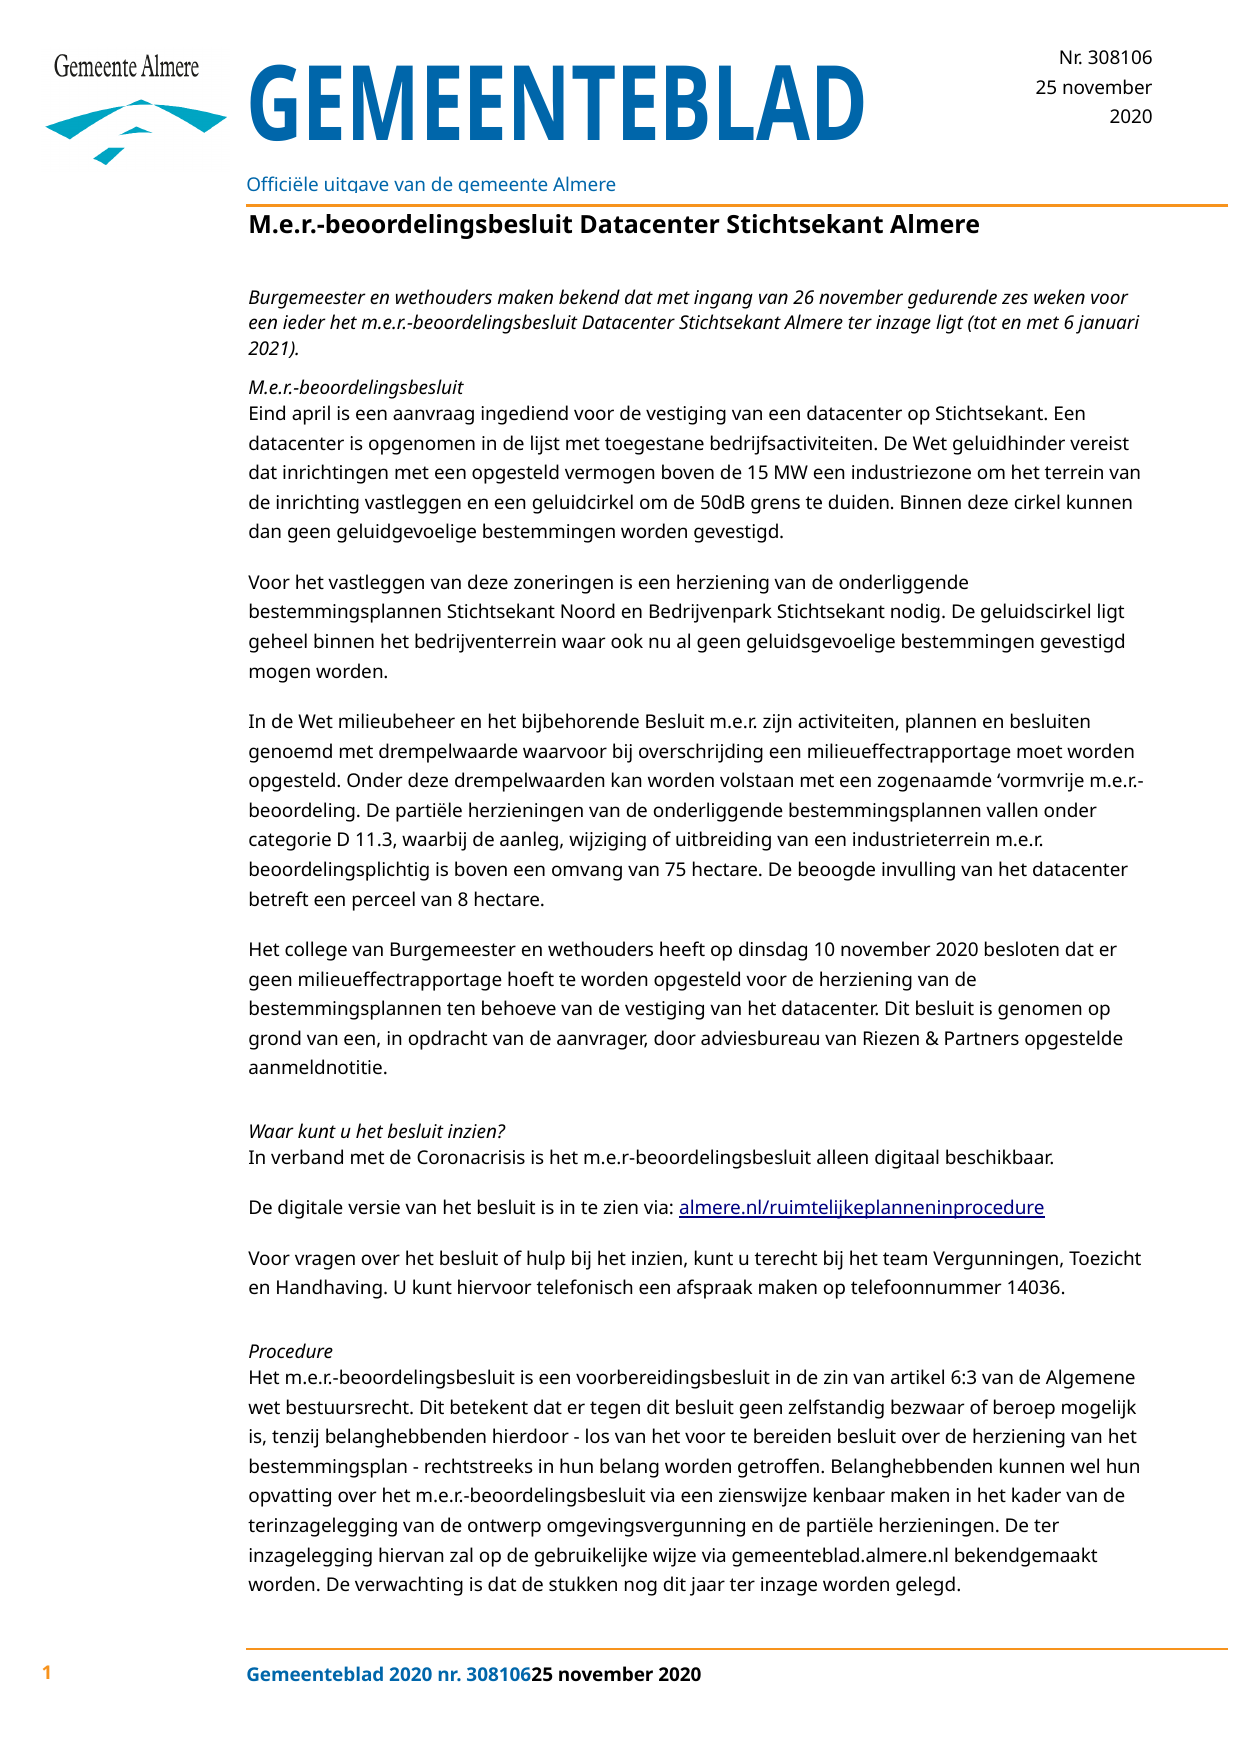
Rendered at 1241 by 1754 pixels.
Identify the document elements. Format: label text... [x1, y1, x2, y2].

text M.e.r.-beoordelingsbesluit Datacenter Stichtsekant Almere [248, 207, 1152, 241]
text Voor vragen over het besluit of hulp bij het inzien, kunt u terecht bij het team Vergunningen, Toezicht en Handhaving. U kunt hiervoor telefonisch een afspraak maken op telefoonnummer 14036. [248, 1245, 1152, 1300]
text In verband met de Coronacrisis is het m.e.r-beoordelingsbesluit alleen digitaal beschikbaar. [248, 1144, 1152, 1170]
text In de Wet milieubeheer en het bijbehorende Besluit m.e.r. zijn activiteiten, plannen en besluiten genoemd met drempelwaarde waarvoor bij overschrijding een milieueffectrapportage moet worden opgesteld. Onder deze drempelwaarden kan worden volstaan met een zogenaamde ‘vormvrije m.e.r.-beoordeling. De partiële herzieningen van de onderliggende bestemmingsplannen vallen onder categorie D 11.3, waarbij de aanleg, wijziging of uitbreiding van een industrieterrein m.e.r. beoordelingsplichtig is boven een omvang van 75 hectare. De beoogde invulling van het datacenter betreft een perceel van 8 hectare. [248, 708, 1152, 911]
text Procedure [248, 1338, 1152, 1364]
text Voor het vastleggen van deze zoneringen is een herziening van de onderliggende bestemmingsplannen Stichtsekant Noord en Bedrijvenpark Stichtsekant nodig. De geluidscirkel ligt geheel binnen het bedrijventerrein waar ook nu al geen geluidsgevoelige bestemmingen gevestigd mogen worden. [248, 569, 1152, 683]
picture [41, 47, 231, 172]
text Het m.e.r.-beoordelingsbesluit is een voorbereidingsbesluit in de zin van artikel 6:3 van de Algemene wet bestuursrecht. Dit betekent dat er tegen dit besluit geen zelfstandig bezwaar of beroep mogelijk is, tenzij belanghebbenden hierdoor - los van het voor te bereiden besluit over de herziening van het bestemmingsplan - rechtstreeks in hun belang worden getroffen. Belanghebbenden kunnen wel hun opvatting over het m.e.r.-beoordelingsbesluit via een zienswijze kenbaar maken in het kader van de terinzagelegging van de ontwerp omgevingsvergunning en de partiële herzieningen. De ter inzagelegging hiervan zal op de gebruikelijke wijze via gemeenteblad.almere.nl bekendgemaakt worden. De verwachting is dat de stukken nog dit jaar ter inzage worden gelegd. [248, 1364, 1152, 1597]
text M.e.r.-beoordelingsbesluit [248, 374, 1152, 400]
text Waar kunt u het besluit inzien? [248, 1118, 1152, 1144]
text Eind april is een aanvraag ingediend voor de vestiging van een datacenter op Stichtsekant. Een datacenter is opgenomen in de lijst met toegestane bedrijfsactiviteiten. De Wet geluidhinder vereist dat inrichtingen met een opgesteld vermogen boven de 15 MW een industriezone om het terrein van de inrichting vastleggen en een geluidcirkel om de 50dB grens te duiden. Binnen deze cirkel kunnen dan geen geluidgevoelige bestemmingen worden gevestigd. [248, 400, 1152, 544]
text De digitale versie van het besluit is in te zien via: almere.nl/ruimtelijkeplanneninprocedure [248, 1194, 1152, 1220]
text Burgemeester en wethouders maken bekend dat met ingang van 26 november gedurende zes weken voor een ieder het m.e.r.-beoordelingsbesluit Datacenter Stichtsekant Almere ter inzage ligt (tot en met 6 januari 2021). [248, 284, 1152, 361]
text Het college van Burgemeester en wethouders heeft op dinsdag 10 november 2020 besloten dat er geen milieueffectrapportage hoeft te worden opgesteld voor de herziening van de bestemmingsplannen ten behoeve van de vestiging van het datacenter. Dit besluit is genomen op grond van een, in opdracht van de aanvrager, door adviesbureau van Riezen & Partners opgestelde aanmeldnotitie. [248, 936, 1152, 1080]
